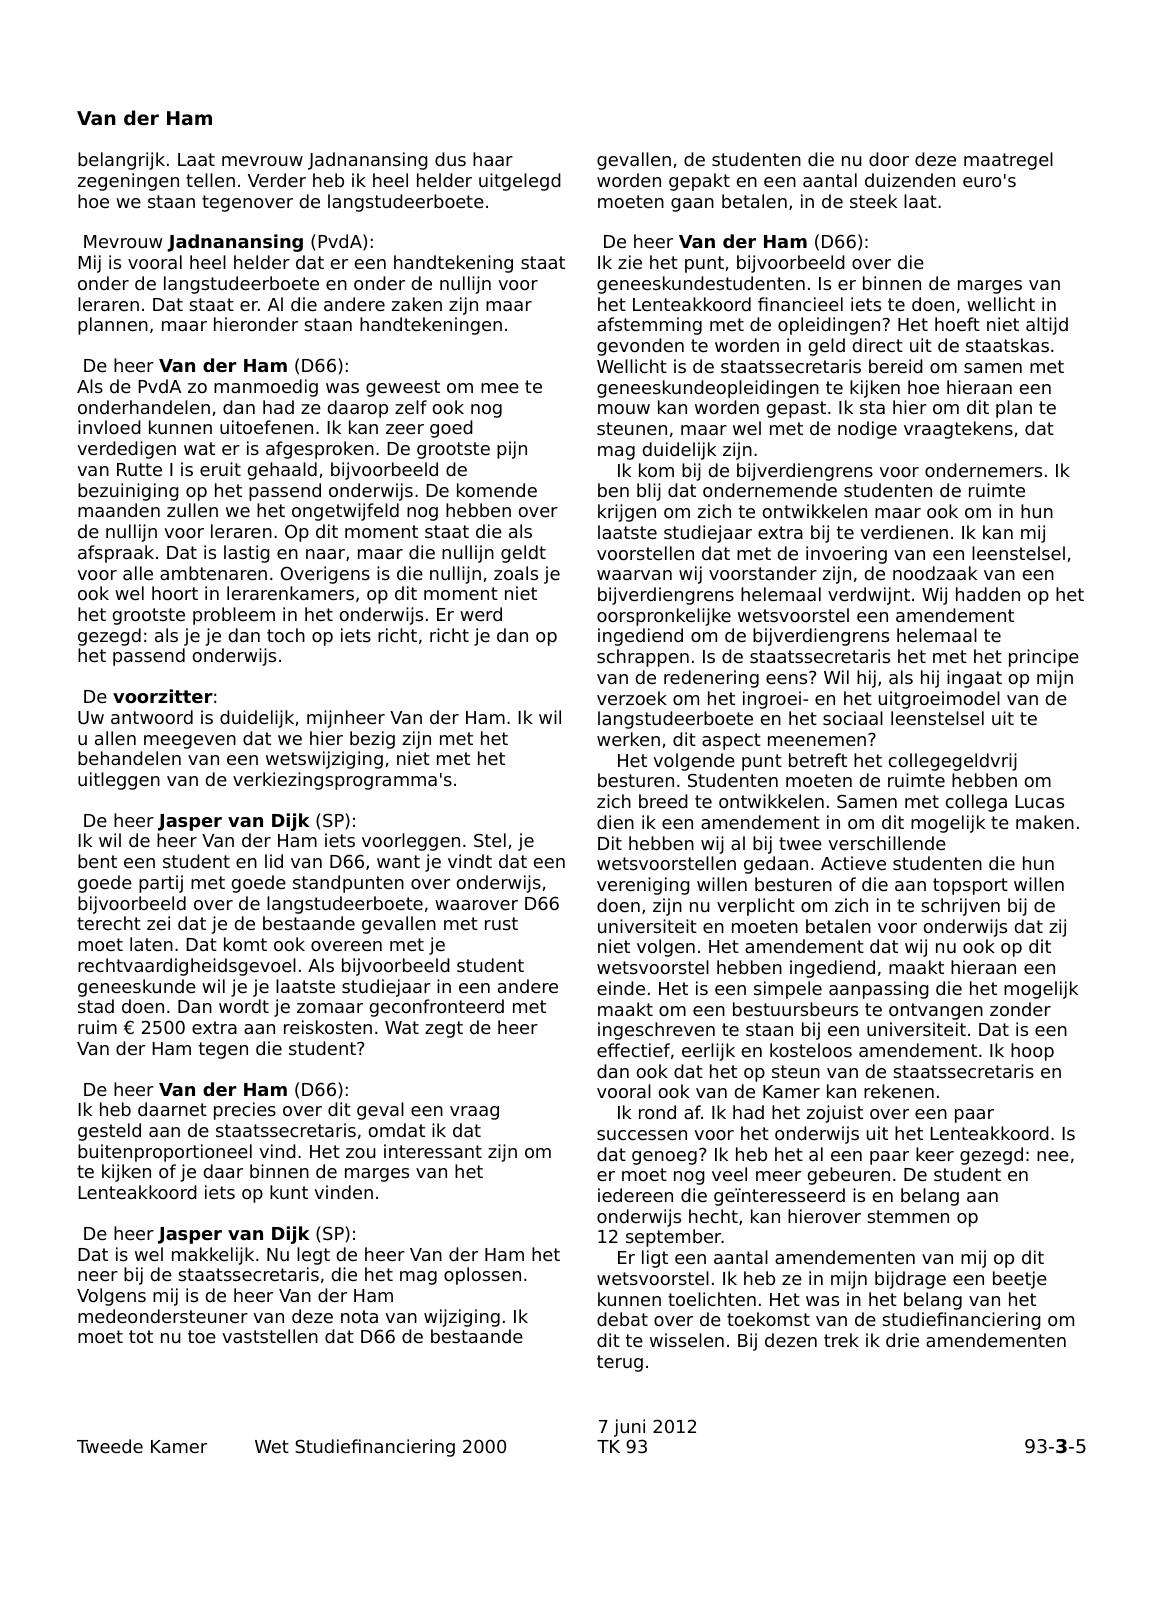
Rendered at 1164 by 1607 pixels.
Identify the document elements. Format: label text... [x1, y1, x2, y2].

text Het volgende punt betreft het collegegeldvrij besturen. Studenten moeten de ruimte hebben om zich breed te ontwikkelen. Samen met collega Lucas dien ik een amendement in om dit mogelijk te maken. Dit hebben wij al bij twee verschillende wetsvoorstellen gedaan. Actieve studenten die hun vereniging willen besturen of die aan topsport willen doen, zijn nu verplicht om zich in te schrijven bij de universiteit en moeten betalen voor onderwijs dat zij niet volgen. Het amendement dat wij nu ook op dit wetsvoorstel hebben ingediend, maakt hieraan een einde. Het is een simpele aanpassing die het mogelijk maakt om een bestuursbeurs te ontvangen zonder ingeschreven te staan bij een universiteit. Dat is een effectief, eerlijk en kosteloos amendement. Ik hoop dan ook dat het op steun van de staatssecretaris en vooral ook van de Kamer kan rekenen. [596, 751, 1087, 1103]
text Mij is vooral heel helder dat er een handtekening staat onder de langstudeerboete en onder de nullijn voor leraren. Dat staat er. Al die andere zaken zijn maar plannen, maar hieronder staan handtekeningen. [77, 253, 567, 336]
text De heer Jasper van Dijk (SP): [77, 811, 567, 831]
text Mevrouw Jadnanansing (PvdA): [77, 232, 567, 253]
text De voorzitter: [77, 687, 567, 708]
text gevallen, de studenten die nu door deze maatregel worden gepakt en een aantal duizenden euro's moeten gaan betalen, in de steek laat. [596, 150, 1087, 212]
text belangrijk. Laat mevrouw Jadnanansing dus haar zegeningen tellen. Verder heb ik heel helder uitgelegd hoe we staan tegenover de langstudeerboete. [77, 150, 567, 212]
text Ik zie het punt, bijvoorbeeld over die geneeskundestudenten. Is er binnen de marges van het Lenteakkoord financieel iets te doen, wellicht in afstemming met de opleidingen? Het hoeft niet altijd gevonden te worden in geld direct uit de staatskas. Wellicht is de staatssecretaris bereid om samen met geneeskundeopleidingen te kijken hoe hieraan een mouw kan worden gepast. Ik sta hier om dit plan te steunen, maar wel met de nodige vraagtekens, dat mag duidelijk zijn. [596, 253, 1087, 460]
text De heer Van der Ham (D66): [77, 1079, 567, 1100]
text Als de PvdA zo manmoedig was geweest om mee te onderhandelen, dan had ze daarop zelf ook nog invloed kunnen uitoefenen. Ik kan zeer goed verdedigen wat er is afgesproken. De grootste pijn van Rutte I is eruit gehaald, bijvoorbeeld de bezuiniging op het passend onderwijs. De komende maanden zullen we het ongetwijfeld nog hebben over de nullijn voor leraren. Op dit moment staat die als afspraak. Dat is lastig en naar, maar die nullijn geldt voor alle ambtenaren. Overigens is die nullijn, zoals je ook wel hoort in lerarenkamers, op dit moment niet het grootste probleem in het onderwijs. Er werd gezegd: als je je dan toch op iets richt, richt je dan op het passend onderwijs. [77, 377, 567, 667]
text Er ligt een aantal amendementen van mij op dit wetsvoorstel. Ik heb ze in mijn bijdrage een beetje kunnen toelichten. Het was in het belang van het debat over de toekomst van de studiefinanciering om dit te wisselen. Bij dezen trek ik drie amendementen terug. [596, 1248, 1087, 1372]
text Dat is wel makkelijk. Nu legt de heer Van der Ham het neer bij de staatssecretaris, die het mag oplossen. Volgens mij is de heer Van der Ham medeondersteuner van deze nota van wijziging. Ik moet tot nu toe vaststellen dat D66 de bestaande [77, 1244, 567, 1348]
text Ik rond af. Ik had het zojuist over een paar successen voor het onderwijs uit het Lenteakkoord. Is dat genoeg? Ik heb het al een paar keer gezegd: nee, er moet nog veel meer gebeuren. De student en iedereen die geïnteresseerd is en belang aan onderwijs hecht, kan hierover stemmen op 12 september. [596, 1103, 1087, 1248]
text Ik heb daarnet precies over dit geval een vraag gesteld aan de staatssecretaris, omdat ik dat buitenproportioneel vind. Het zou interessant zijn om te kijken of je daar binnen de marges van het Lenteakkoord iets op kunt vinden. [77, 1100, 567, 1204]
text Ik kom bij de bijverdiengrens voor ondernemers. Ik ben blij dat ondernemende studenten de ruimte krijgen om zich te ontwikkelen maar ook om in hun laatste studiejaar extra bij te verdienen. Ik kan mij voorstellen dat met de invoering van een leenstelsel, waarvan wij voorstander zijn, de noodzaak van een bijverdiengrens helemaal verdwijnt. Wij hadden op het oorspronkelijke wetsvoorstel een amendement ingediend om de bijverdiengrens helemaal te schrappen. Is de staatssecretaris het met het principe van de redenering eens? Wil hij, als hij ingaat op mijn verzoek om het ingroei- en het uitgroeimodel van de langstudeerboete en het sociaal leenstelsel uit te werken, dit aspect meenemen? [596, 460, 1087, 751]
text De heer Van der Ham (D66): [77, 356, 567, 377]
text Uw antwoord is duidelijk, mijnheer Van der Ham. Ik wil u allen meegeven dat we hier bezig zijn met het behandelen van een wetswijziging, niet met het uitleggen van de verkiezingsprogramma's. [77, 708, 567, 791]
text De heer Van der Ham (D66): [596, 232, 1087, 253]
text De heer Jasper van Dijk (SP): [77, 1224, 567, 1244]
text Ik wil de heer Van der Ham iets voorleggen. Stel, je bent een student en lid van D66, want je vindt dat een goede partij met goede standpunten over onderwijs, bijvoorbeeld over de langstudeerboete, waarover D66 terecht zei dat je de bestaande gevallen met rust moet laten. Dat komt ook overeen met je rechtvaardigheidsgevoel. Als bijvoorbeeld student geneeskunde wil je je laatste studiejaar in een andere stad doen. Dan wordt je zomaar geconfronteerd met ruim € 2500 extra aan reiskosten. Wat zegt de heer Van der Ham tegen die student? [77, 831, 567, 1059]
